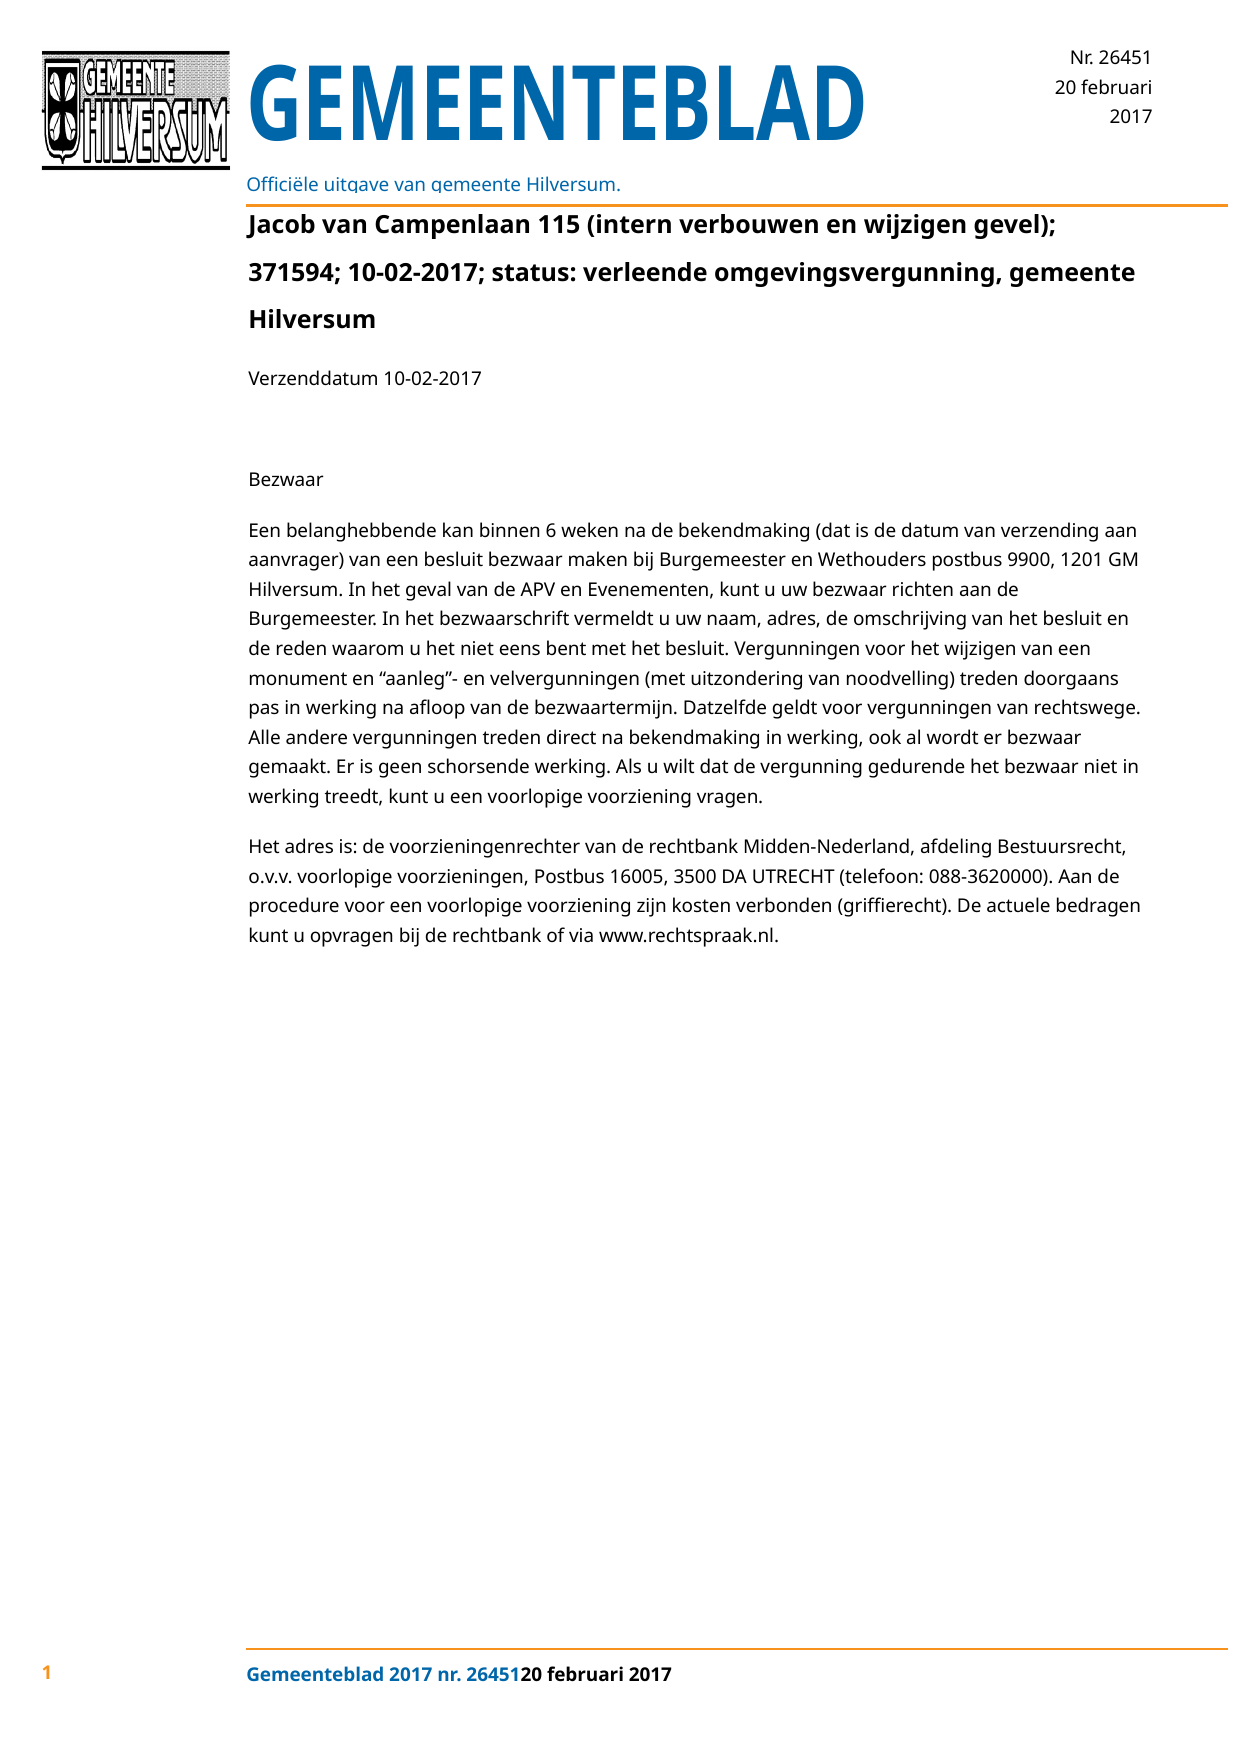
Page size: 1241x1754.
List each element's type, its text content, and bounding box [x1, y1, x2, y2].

picture [41, 47, 231, 172]
text Bezwaar [248, 466, 1152, 492]
text Jacob van Campenlaan 115 (intern verbouwen en wijzigen gevel); 371594; 10-02-2017; status: verleende omgevingsvergunning, gemeente Hilversum [248, 207, 1152, 336]
text Het adres is: de voorzieningenrechter van de rechtbank Midden-Nederland, afdeling Bestuursrecht, o.v.v. voorlopige voorzieningen, Postbus 16005, 3500 DA UTRECHT (telefoon: 088-3620000). Aan de procedure voor een voorlopige voorziening zijn kosten verbonden (griffierecht). De actuele bedragen kunt u opvragen bij de rechtbank of via www.rechtspraak.nl. [248, 833, 1152, 948]
text Een belanghebbende kan binnen 6 weken na de bekendmaking (dat is de datum van verzending aan aanvrager) van een besluit bezwaar maken bij Burgemeester en Wethouders postbus 9900, 1201 GM Hilversum. In het geval van de APV en Evenementen, kunt u uw bezwaar richten aan de Burgemeester. In het bezwaarschrift vermeldt u uw naam, adres, de omschrijving van het besluit en de reden waarom u het niet eens bent met het besluit. Vergunningen voor het wijzigen van een monument en “aanleg”- en velvergunningen (met uitzondering van noodvelling) treden doorgaans pas in werking na afloop van de bezwaartermijn. Datzelfde geldt voor vergunningen van rechtswege. Alle andere vergunningen treden direct na bekendmaking in werking, ook al wordt er bezwaar gemaakt. Er is geen schorsende werking. Als u wilt dat de vergunning gedurende het bezwaar niet in werking treedt, kunt u een voorlopige voorziening vragen. [248, 517, 1152, 809]
text Verzenddatum 10-02-2017 [248, 366, 1152, 391]
